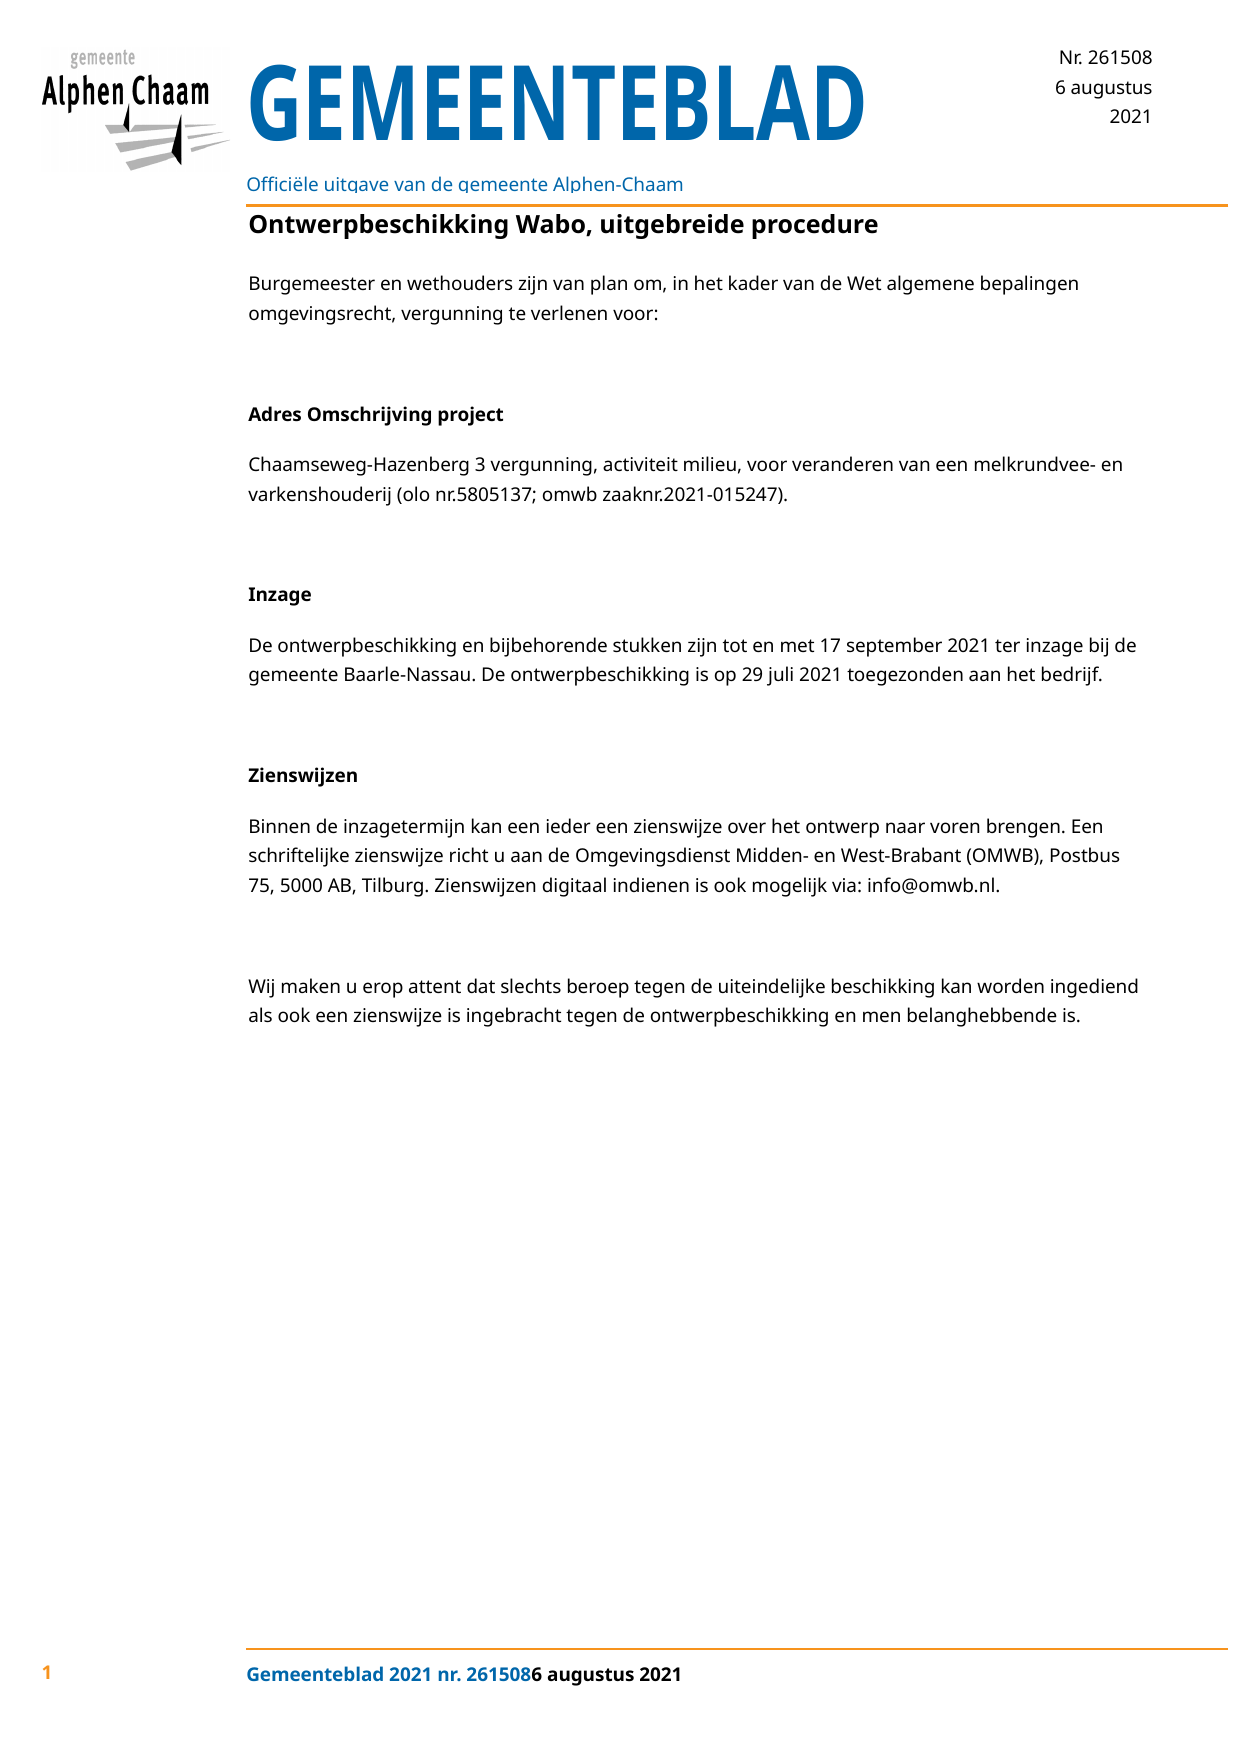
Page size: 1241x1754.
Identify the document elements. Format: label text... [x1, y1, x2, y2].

text Binnen de inzagetermijn kan een ieder een zienswijze over het ontwerp naar voren brengen. Een schriftelijke zienswijze richt u aan de Omgevingsdienst Midden- en West-Brabant (OMWB), Postbus 75, 5000 AB, Tilburg. Zienswijzen digitaal indienen is ook mogelijk via: info@omwb.nl. [248, 813, 1152, 898]
text Inzage [248, 582, 1152, 607]
picture [41, 47, 231, 172]
text Zienswijzen [248, 762, 1152, 788]
text Chaamseweg-Hazenberg 3 vergunning, activiteit milieu, voor veranderen van een melkrundvee- en varkenshouderij (olo nr.5805137; omwb zaaknr.2021-015247). [248, 451, 1152, 506]
text Ontwerpbeschikking Wabo, uitgebreide procedure [248, 207, 1152, 241]
text Adres Omschrijving project [248, 401, 1152, 426]
text De ontwerpbeschikking en bijbehorende stukken zijn tot en met 17 september 2021 ter inzage bij de gemeente Baarle-Nassau. De ontwerpbeschikking is op 29 juli 2021 toegezonden aan het bedrijf. [248, 632, 1152, 687]
text Wij maken u erop attent dat slechts beroep tegen de uiteindelijke beschikking kan worden ingediend als ook een zienswijze is ingebracht tegen de ontwerpbeschikking en men belanghebbende is. [248, 973, 1152, 1028]
text Burgemeester en wethouders zijn van plan om, in het kader van de Wet algemene bepalingen omgevingsrecht, vergunning te verlenen voor: [248, 270, 1152, 326]
